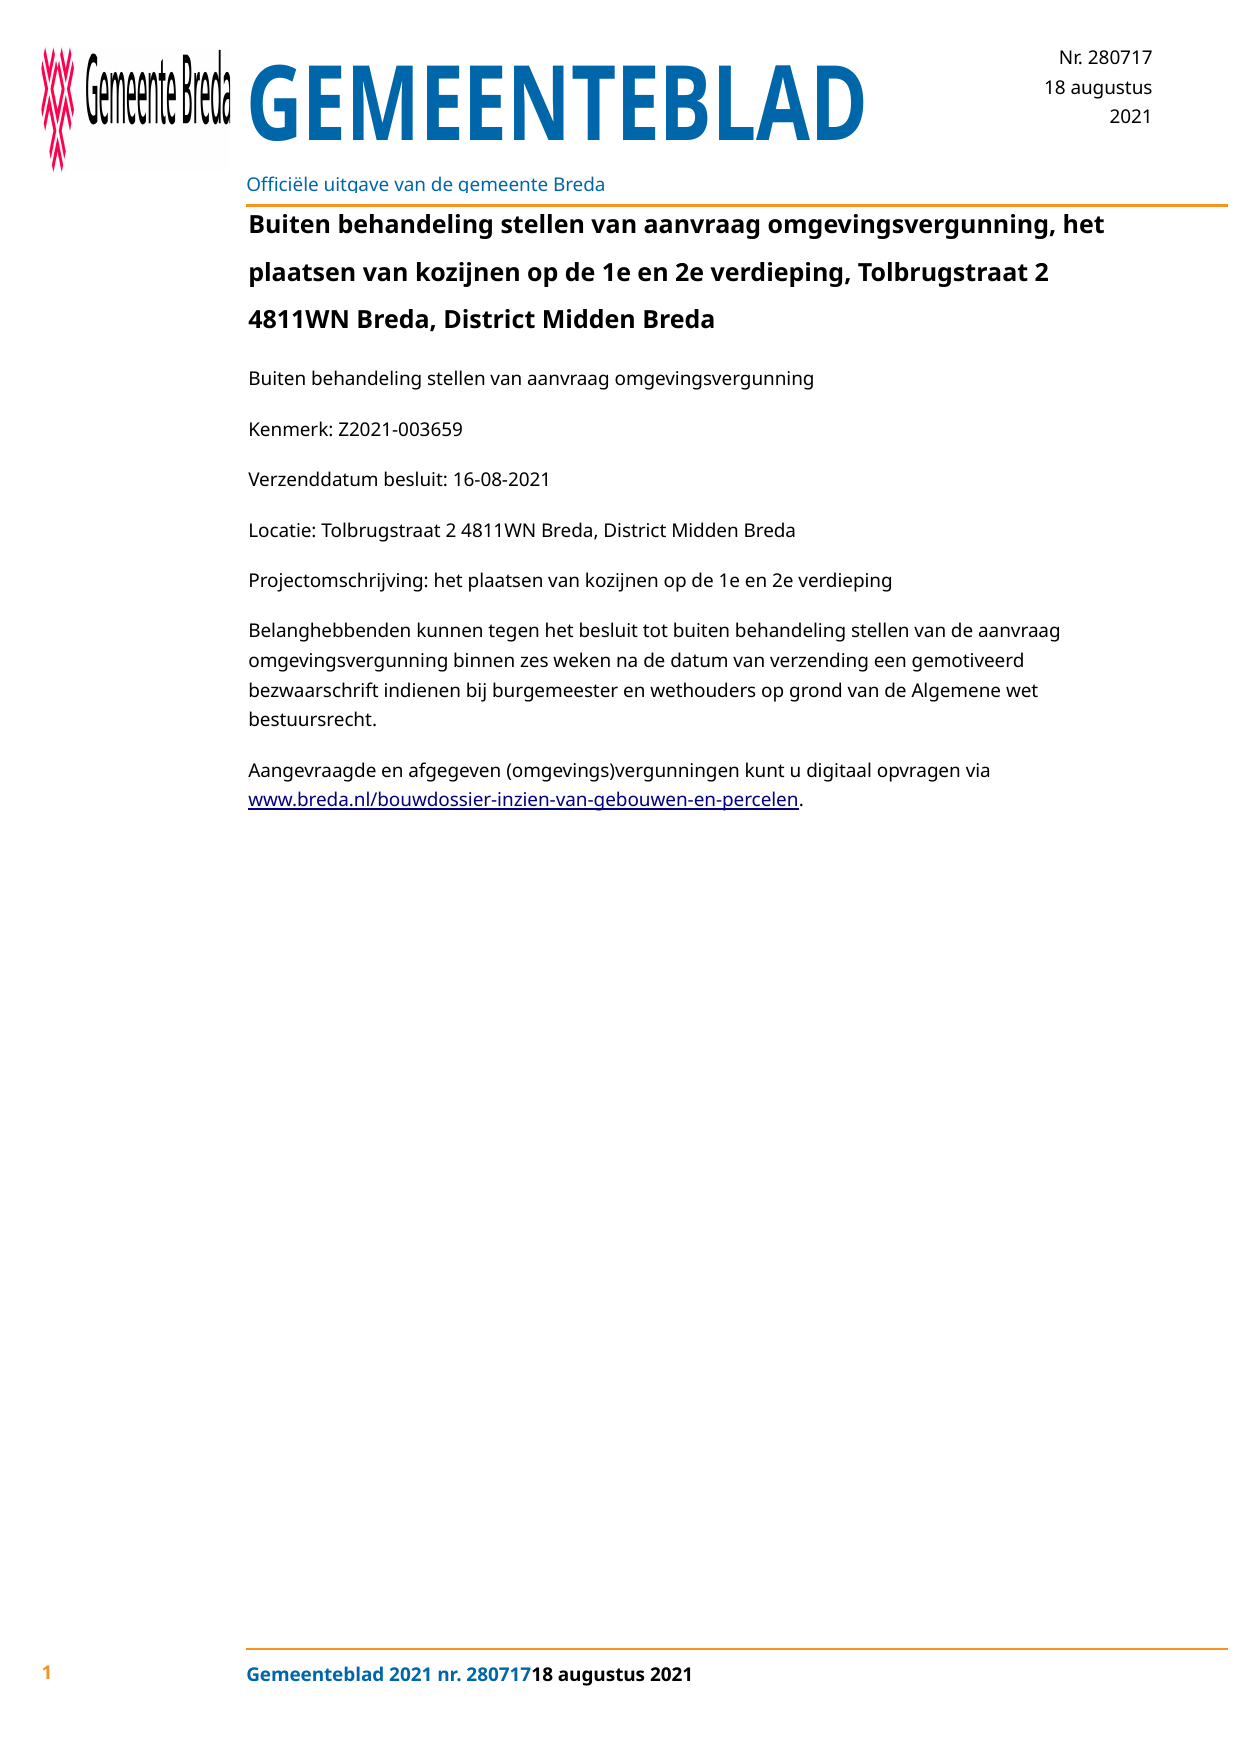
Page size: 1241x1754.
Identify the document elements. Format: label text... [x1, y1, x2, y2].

text Locatie: Tolbrugstraat 2 4811WN Breda, District Midden Breda [248, 517, 1152, 542]
picture [41, 47, 231, 172]
text Buiten behandeling stellen van aanvraag omgevingsvergunning [248, 366, 1152, 391]
text Belanghebbenden kunnen tegen het besluit tot buiten behandeling stellen van de aanvraag omgevingsvergunning binnen zes weken na de datum van verzending een gemotiveerd bezwaarschrift indienen bij burgemeester en wethouders op grond van de Algemene wet bestuursrecht. [248, 618, 1152, 732]
text Verzenddatum besluit: 16-08-2021 [248, 466, 1152, 492]
text Buiten behandeling stellen van aanvraag omgevingsvergunning, het plaatsen van kozijnen op de 1e en 2e verdieping, Tolbrugstraat 2 4811WN Breda, District Midden Breda [248, 207, 1152, 336]
text Kenmerk: Z2021-003659 [248, 416, 1152, 442]
text Projectomschrijving: het plaatsen van kozijnen op de 1e en 2e verdieping [248, 567, 1152, 593]
text Aangevraagde en afgegeven (omgevings)vergunningen kunt u digitaal opvragen via www.breda.nl/bouwdossier-inzien-van-gebouwen-en-percelen. [248, 757, 1152, 812]
